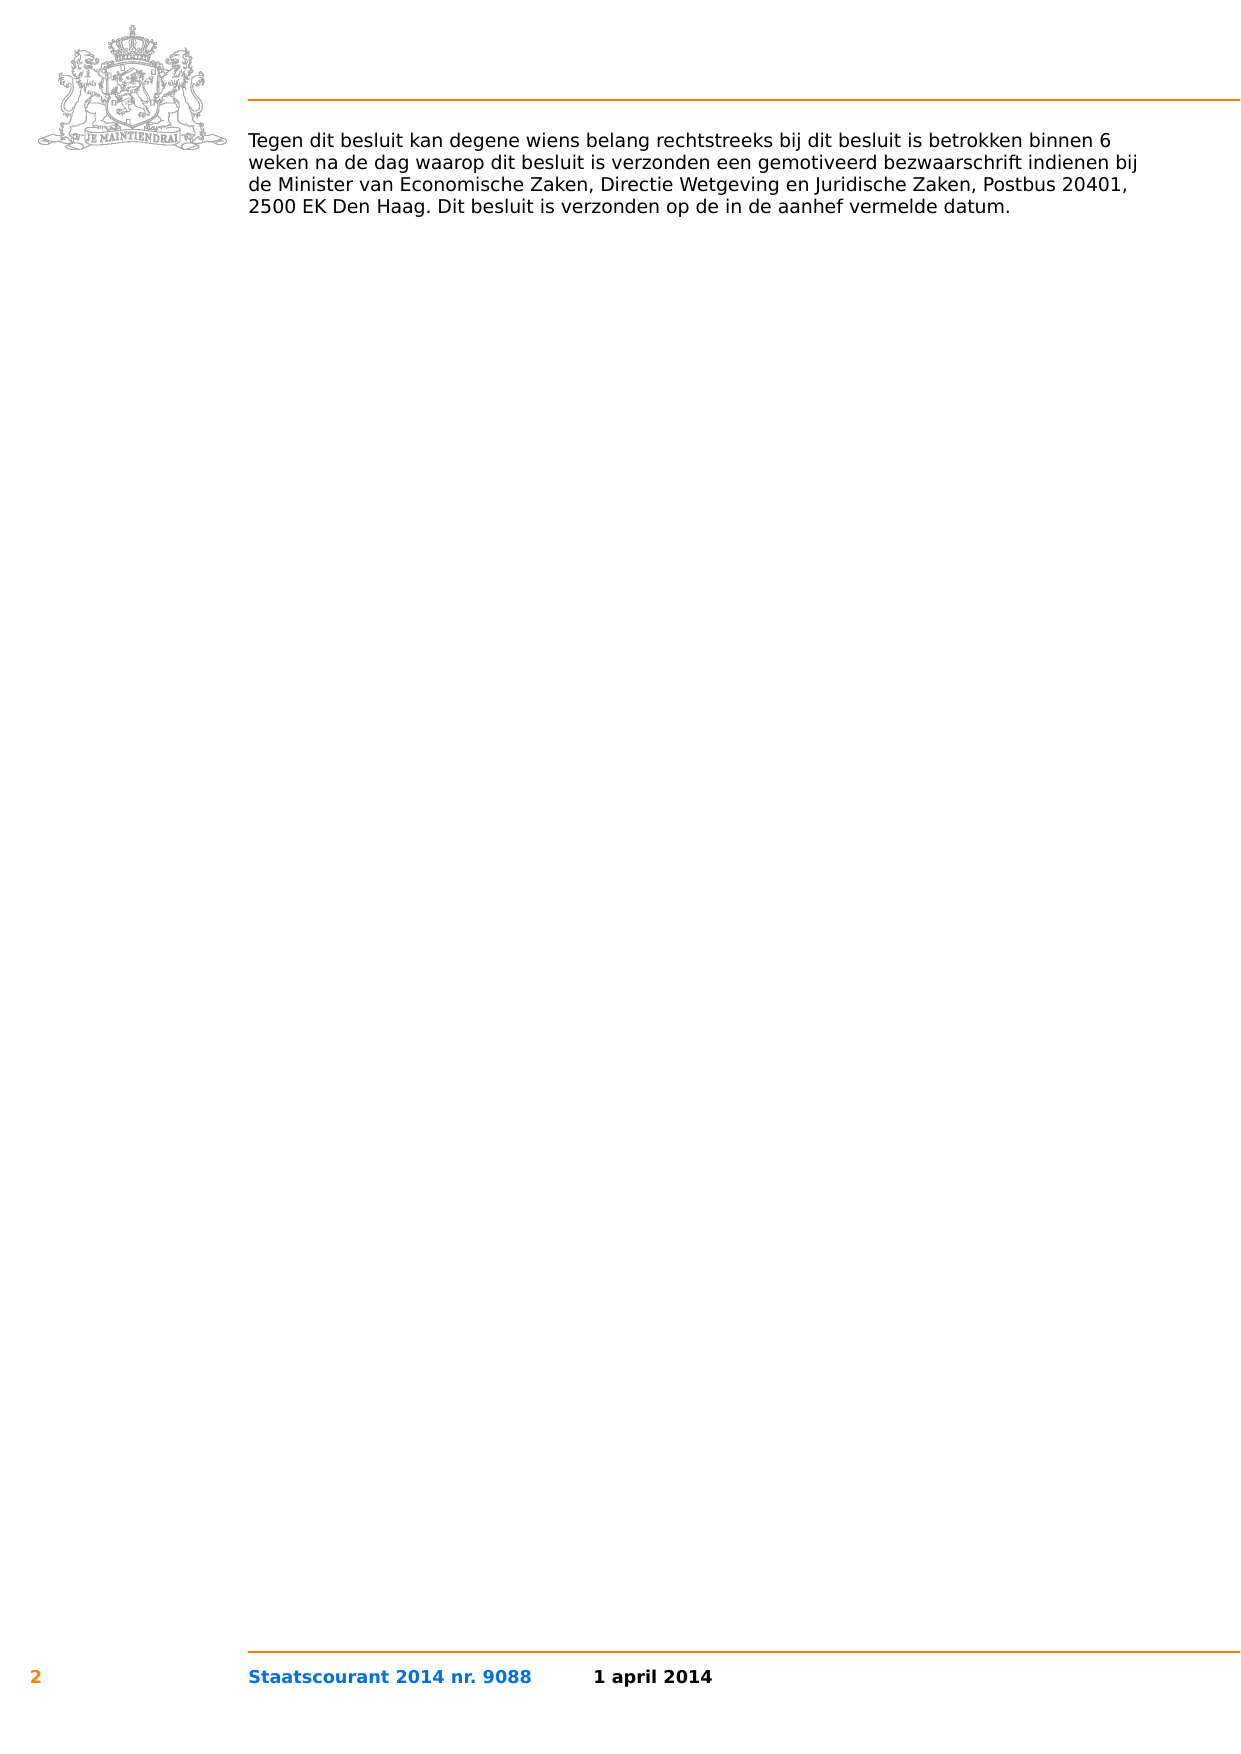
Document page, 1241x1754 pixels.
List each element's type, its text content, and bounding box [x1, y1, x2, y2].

picture [38, 25, 227, 150]
text Tegen dit besluit kan degene wiens belang rechtstreeks bij dit besluit is betrokken binnen 6 weken na de dag waarop dit besluit is verzonden een gemotiveerd bezwaarschrift indienen bij de Minister van Economische Zaken, Directie Wetgeving en Juridische Zaken, Postbus 20401, 2500 EK Den Haag. Dit besluit is verzonden op de in de aanhef vermelde datum. [248, 130, 1163, 218]
